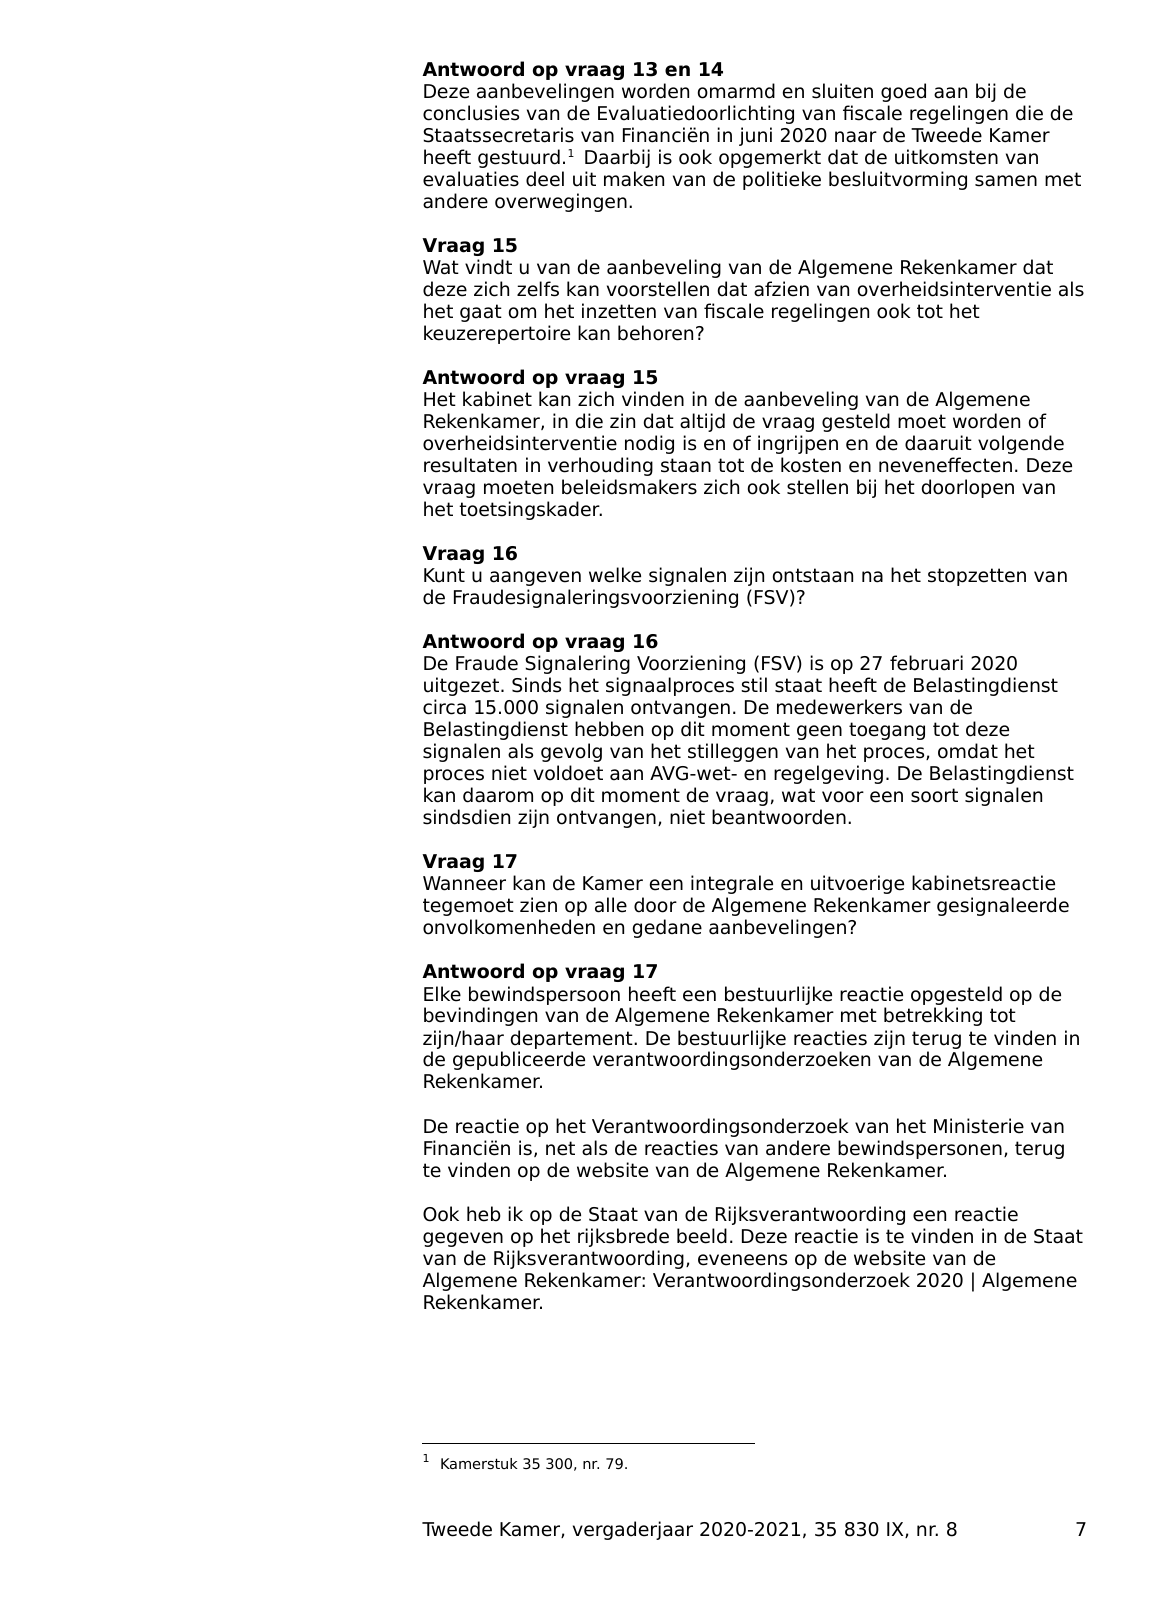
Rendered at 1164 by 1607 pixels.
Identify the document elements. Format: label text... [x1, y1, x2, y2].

text De Fraude Signalering Voorziening (FSV) is op 27 februari 2020 uitgezet. Sinds het signaalproces stil staat heeft de Belastingdienst circa 15.000 signalen ontvangen. De medewerkers van de Belastingdienst hebben op dit moment geen toegang tot deze signalen als gevolg van het stilleggen van het proces, omdat het proces niet voldoet aan AVG-wet- en regelgeving. De Belastingdienst kan daarom op dit moment de vraag, wat voor een soort signalen sindsdien zijn ontvangen, niet beantwoorden. [422, 653, 1087, 829]
subtitle Vraag 17 [422, 851, 1087, 873]
subtitle Antwoord op vraag 15 [422, 367, 1087, 389]
text Elke bewindspersoon heeft een bestuurlijke reactie opgesteld op de bevindingen van de Algemene Rekenkamer met betrekking tot zijn/haar departement. De bestuurlijke reacties zijn terug te vinden in de gepubliceerde verantwoordingsonderzoeken van de Algemene Rekenkamer. [422, 983, 1087, 1093]
subtitle Vraag 15 [422, 235, 1087, 257]
subtitle Antwoord op vraag 16 [422, 631, 1087, 653]
text Ook heb ik op de Staat van de Rijksverantwoording een reactie gegeven op het rijksbrede beeld. Deze reactie is te vinden in de Staat van de Rijksverantwoording, eveneens op de website van de Algemene Rekenkamer: Verantwoordingsonderzoek 2020 | Algemene Rekenkamer. [422, 1204, 1087, 1313]
text Wanneer kan de Kamer een integrale en uitvoerige kabinetsreactie tegemoet zien op alle door de Algemene Rekenkamer gesignaleerde onvolkomenheden en gedane aanbevelingen? [422, 873, 1087, 939]
subtitle Antwoord op vraag 13 en 14 [422, 59, 1087, 81]
subtitle Antwoord op vraag 17 [422, 961, 1087, 983]
subtitle Vraag 16 [422, 543, 1087, 565]
text Deze aanbevelingen worden omarmd en sluiten goed aan bij de conclusies van de Evaluatiedoorlichting van fiscale regelingen die de Staatssecretaris van Financiën in juni 2020 naar de Tweede Kamer heeft gestuurd. Daarbij is ook opgemerkt dat de uitkomsten van evaluaties deel uit maken van de politieke besluitvorming samen met andere overwegingen. [422, 81, 1087, 213]
text Wat vindt u van de aanbeveling van de Algemene Rekenkamer dat deze zich zelfs kan voorstellen dat afzien van overheidsinterventie als het gaat om het inzetten van fiscale regelingen ook tot het keuzerepertoire kan behoren? [422, 257, 1087, 345]
text Kamerstuk 35 300, nr. 79. [422, 1452, 1087, 1474]
text De reactie op het Verantwoordingsonderzoek van het Ministerie van Financiën is, net als de reacties van andere bewindspersonen, terug te vinden op de website van de Algemene Rekenkamer. [422, 1116, 1087, 1181]
text Het kabinet kan zich vinden in de aanbeveling van de Algemene Rekenkamer, in die zin dat altijd de vraag gesteld moet worden of overheidsinterventie nodig is en of ingrijpen en de daaruit volgende resultaten in verhouding staan tot de kosten en neveneffecten. Deze vraag moeten beleidsmakers zich ook stellen bij het doorlopen van het toetsingskader. [422, 389, 1087, 521]
text Kunt u aangeven welke signalen zijn ontstaan na het stopzetten van de Fraudesignaleringsvoorziening (FSV)? [422, 565, 1087, 609]
